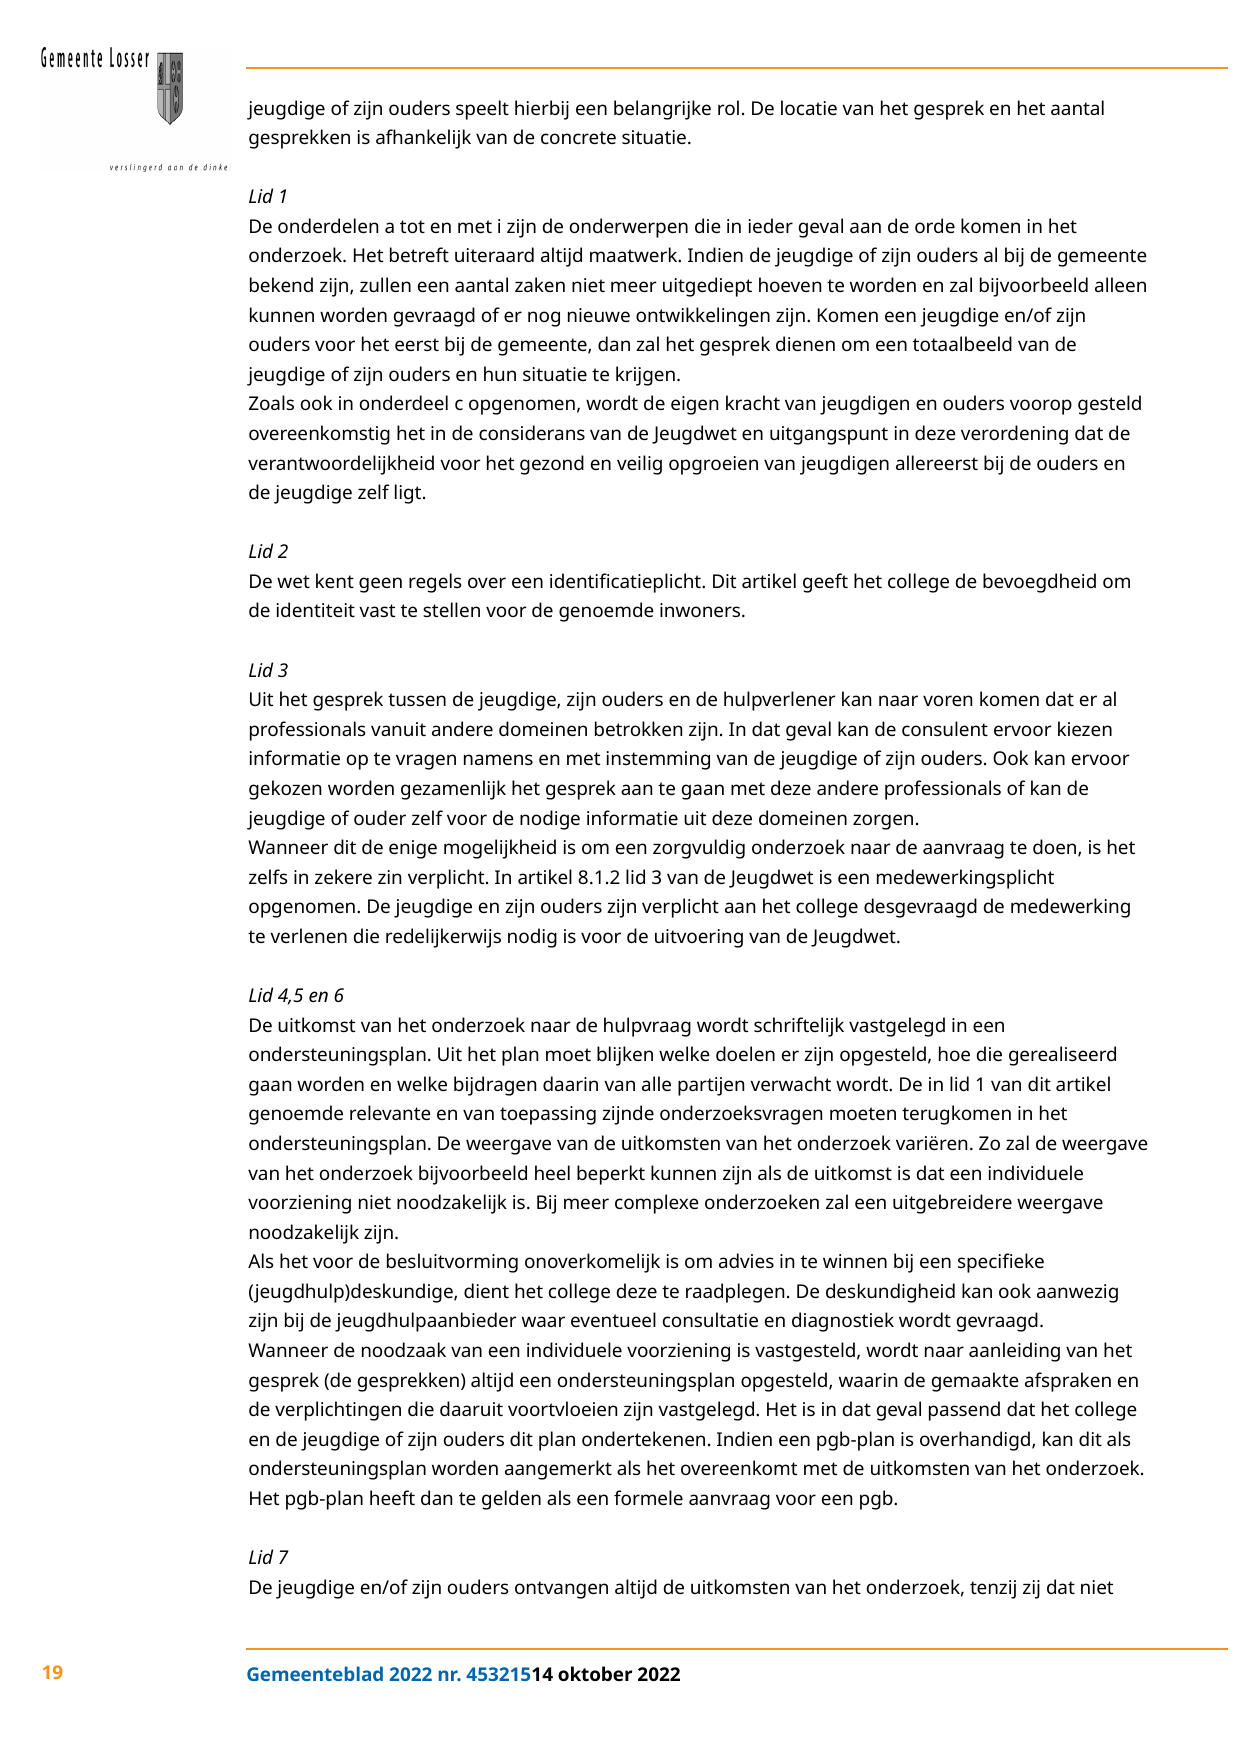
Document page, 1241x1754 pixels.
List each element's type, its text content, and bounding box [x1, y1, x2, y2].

text Lid 1 [248, 183, 1152, 209]
text Uit het gesprek tussen de jeugdige, zijn ouders en de hulpverlener kan naar voren komen dat er al professionals vanuit andere domeinen betrokken zijn. In dat geval kan de consulent ervoor kiezen informatie op te vragen namens en met instemming van de jeugdige of zijn ouders. Ook kan ervoor gekozen worden gezamenlijk het gesprek aan te gaan met deze andere professionals of kan de jeugdige of ouder zelf voor de nodige informatie uit deze domeinen zorgen. [248, 686, 1152, 831]
text Wanneer dit de enige mogelijkheid is om een zorgvuldig onderzoek naar de aanvraag te doen, is het zelfs in zekere zin verplicht. In artikel 8.1.2 lid 3 van de Jeugdwet is een medewerkingsplicht opgenomen. De jeugdige en zijn ouders zijn verplicht aan het college desgevraagd de medewerking te verlenen die redelijkerwijs nodig is voor de uitvoering van de Jeugdwet. [248, 834, 1152, 949]
text Lid 7 [248, 1544, 1152, 1570]
text Lid 4,5 en 6 [248, 982, 1152, 1008]
text Lid 2 [248, 538, 1152, 564]
text Lid 3 [248, 657, 1152, 683]
text Zoals ook in onderdeel c opgenomen, wordt de eigen kracht van jeugdigen en ouders voorop gesteld overeenkomstig het in de considerans van de Jeugdwet en uitgangspunt in deze verordening dat de verantwoordelijkheid voor het gezond en veilig opgroeien van jeugdigen allereerst bij de ouders en de jeugdige zelf ligt. [248, 391, 1152, 505]
text De uitkomst van het onderzoek naar de hulpvraag wordt schriftelijk vastgelegd in een ondersteuningsplan. Uit het plan moet blijken welke doelen er zijn opgesteld, hoe die gerealiseerd gaan worden en welke bijdragen daarin van alle partijen verwacht wordt. De in lid 1 van dit artikel genoemde relevante en van toepassing zijnde onderzoeksvragen moeten terugkomen in het ondersteuningsplan. De weergave van de uitkomsten van het onderzoek variëren. Zo zal de weergave van het onderzoek bijvoorbeeld heel beperkt kunnen zijn als de uitkomst is dat een individuele voorziening niet noodzakelijk is. Bij meer complexe onderzoeken zal een uitgebreidere weergave noodzakelijk zijn. [248, 1012, 1152, 1245]
picture [41, 47, 231, 172]
text De wet kent geen regels over een identificatieplicht. Dit artikel geeft het college de bevoegdheid om de identiteit vast te stellen voor de genoemde inwoners. [248, 568, 1152, 623]
text Als het voor de besluitvorming onoverkomelijk is om advies in te winnen bij een specifieke (jeugdhulp)deskundige, dient het college deze te raadplegen. De deskundigheid kan ook aanwezig zijn bij de jeugdhulpaanbieder waar eventueel consultatie en diagnostiek wordt gevraagd. [248, 1248, 1152, 1333]
text De onderdelen a tot en met i zijn de onderwerpen die in ieder geval aan de orde komen in het onderzoek. Het betreft uiteraard altijd maatwerk. Indien de jeugdige of zijn ouders al bij de gemeente bekend zijn, zullen een aantal zaken niet meer uitgediept hoeven te worden en zal bijvoorbeeld alleen kunnen worden gevraagd of er nog nieuwe ontwikkelingen zijn. Komen een jeugdige en/of zijn ouders voor het eerst bij de gemeente, dan zal het gesprek dienen om een totaalbeeld van de jeugdige of zijn ouders en hun situatie te krijgen. [248, 213, 1152, 387]
text De jeugdige en/of zijn ouders ontvangen altijd de uitkomsten van het onderzoek, tenzij zij dat niet [248, 1574, 1152, 1600]
text Wanneer de noodzaak van een individuele voorziening is vastgesteld, wordt naar aanleiding van het gesprek (de gesprekken) altijd een ondersteuningsplan opgesteld, waarin de gemaakte afspraken en de verplichtingen die daaruit voortvloeien zijn vastgelegd. Het is in dat geval passend dat het college en de jeugdige of zijn ouders dit plan ondertekenen. Indien een pgb-plan is overhandigd, kan dit als ondersteuningsplan worden aangemerkt als het overeenkomt met de uitkomsten van het onderzoek. Het pgb-plan heeft dan te gelden als een formele aanvraag voor een pgb. [248, 1337, 1152, 1511]
text jeugdige of zijn ouders speelt hierbij een belangrijke rol. De locatie van het gesprek en het aantal gesprekken is afhankelijk van de concrete situatie. [248, 95, 1152, 150]
